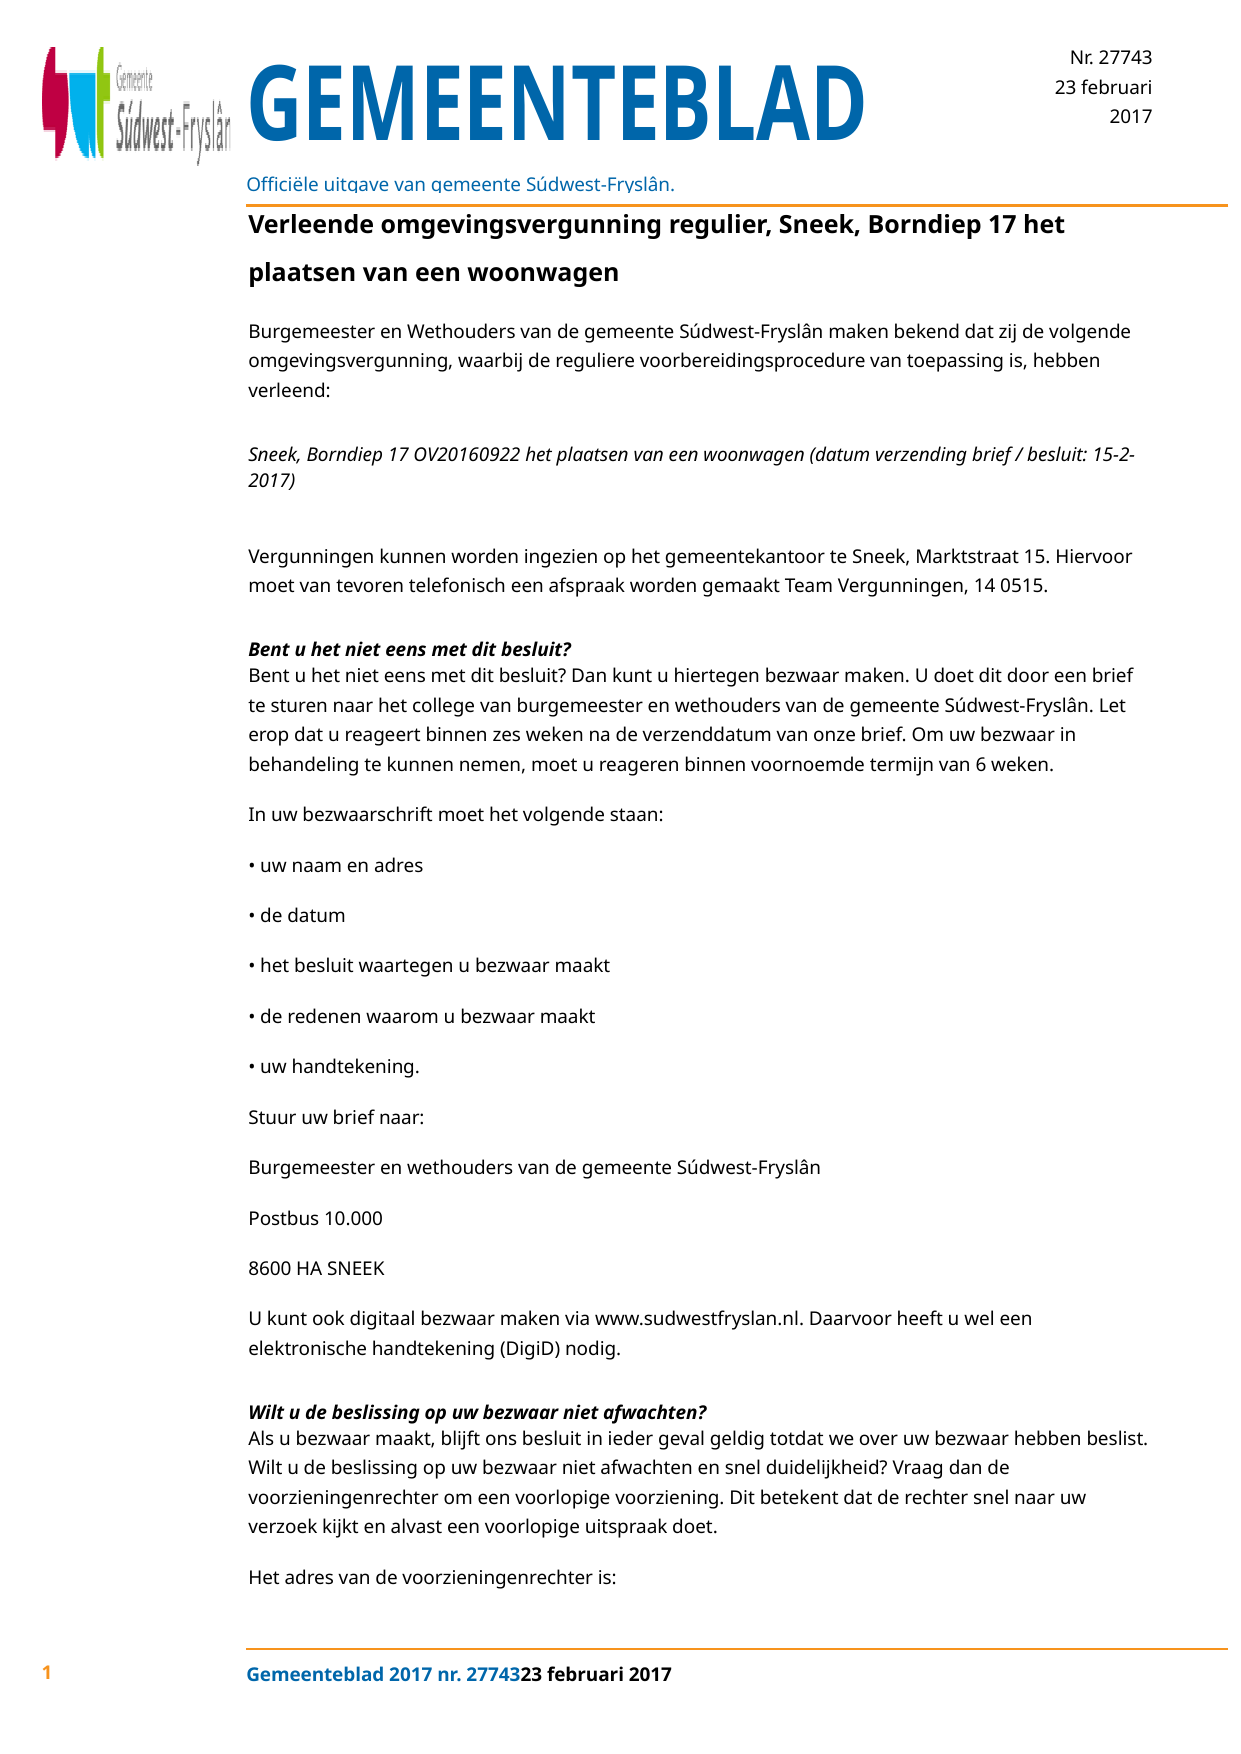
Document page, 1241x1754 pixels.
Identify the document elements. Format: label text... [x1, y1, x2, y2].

text Postbus 10.000 [248, 1205, 1152, 1230]
text Bent u het niet eens met dit besluit? Dan kunt u hiertegen bezwaar maken. U doet dit door een brief te sturen naar het college van burgemeester en wethouders van de gemeente Súdwest-Fryslân. Let erop dat u reageert binnen zes weken na de verzenddatum van onze brief. Om uw bezwaar in behandeling te kunnen nemen, moet u reageren binnen voornoemde termijn van 6 weken. [248, 662, 1152, 777]
text Vergunningen kunnen worden ingezien op het gemeentekantoor te Sneek, Marktstraat 15. Hiervoor moet van tevoren telefonisch een afspraak worden gemaakt Team Vergunningen, 14 0515. [248, 543, 1152, 598]
text • uw handtekening. [248, 1053, 1152, 1079]
text Verleende omgevingsvergunning regulier, Sneek, Borndiep 17 het plaatsen van een woonwagen [248, 207, 1152, 288]
picture [41, 47, 231, 172]
text • het besluit waartegen u bezwaar maakt [248, 953, 1152, 978]
text • uw naam en adres [248, 852, 1152, 877]
text Stuur uw brief naar: [248, 1104, 1152, 1129]
text In uw bezwaarschrift moet het volgende staan: [248, 801, 1152, 827]
text • de datum [248, 902, 1152, 928]
text • de redenen waarom u bezwaar maakt [248, 1003, 1152, 1029]
text Wilt u de beslissing op uw bezwaar niet afwachten? [248, 1399, 1152, 1425]
text U kunt ook digitaal bezwaar maken via www.sudwestfryslan.nl. Daarvoor heeft u wel een elektronische handtekening (DigiD) nodig. [248, 1306, 1152, 1361]
text Burgemeester en Wethouders van de gemeente Súdwest-Fryslân maken bekend dat zij de volgende omgevingsvergunning, waarbij de reguliere voorbereidingsprocedure van toepassing is, hebben verleend: [248, 318, 1152, 403]
text Burgemeester en wethouders van de gemeente Súdwest-Fryslân [248, 1154, 1152, 1180]
text 8600 HA SNEEK [248, 1255, 1152, 1281]
text Bent u het niet eens met dit besluit? [248, 636, 1152, 662]
text Als u bezwaar maakt, blijft ons besluit in ieder geval geldig totdat we over uw bezwaar hebben beslist. Wilt u de beslissing op uw bezwaar niet afwachten en snel duidelijkheid? Vraag dan de voorzieningenrechter om een voorlopige voorziening. Dit betekent dat de rechter snel naar uw verzoek kijkt en alvast een voorlopige uitspraak doet. [248, 1425, 1152, 1539]
text Het adres van de voorzieningenrechter is: [248, 1564, 1152, 1590]
text Sneek, Borndiep 17 OV20160922 het plaatsen van een woonwagen (datum verzending brief / besluit: 15-2-2017) [248, 441, 1152, 492]
